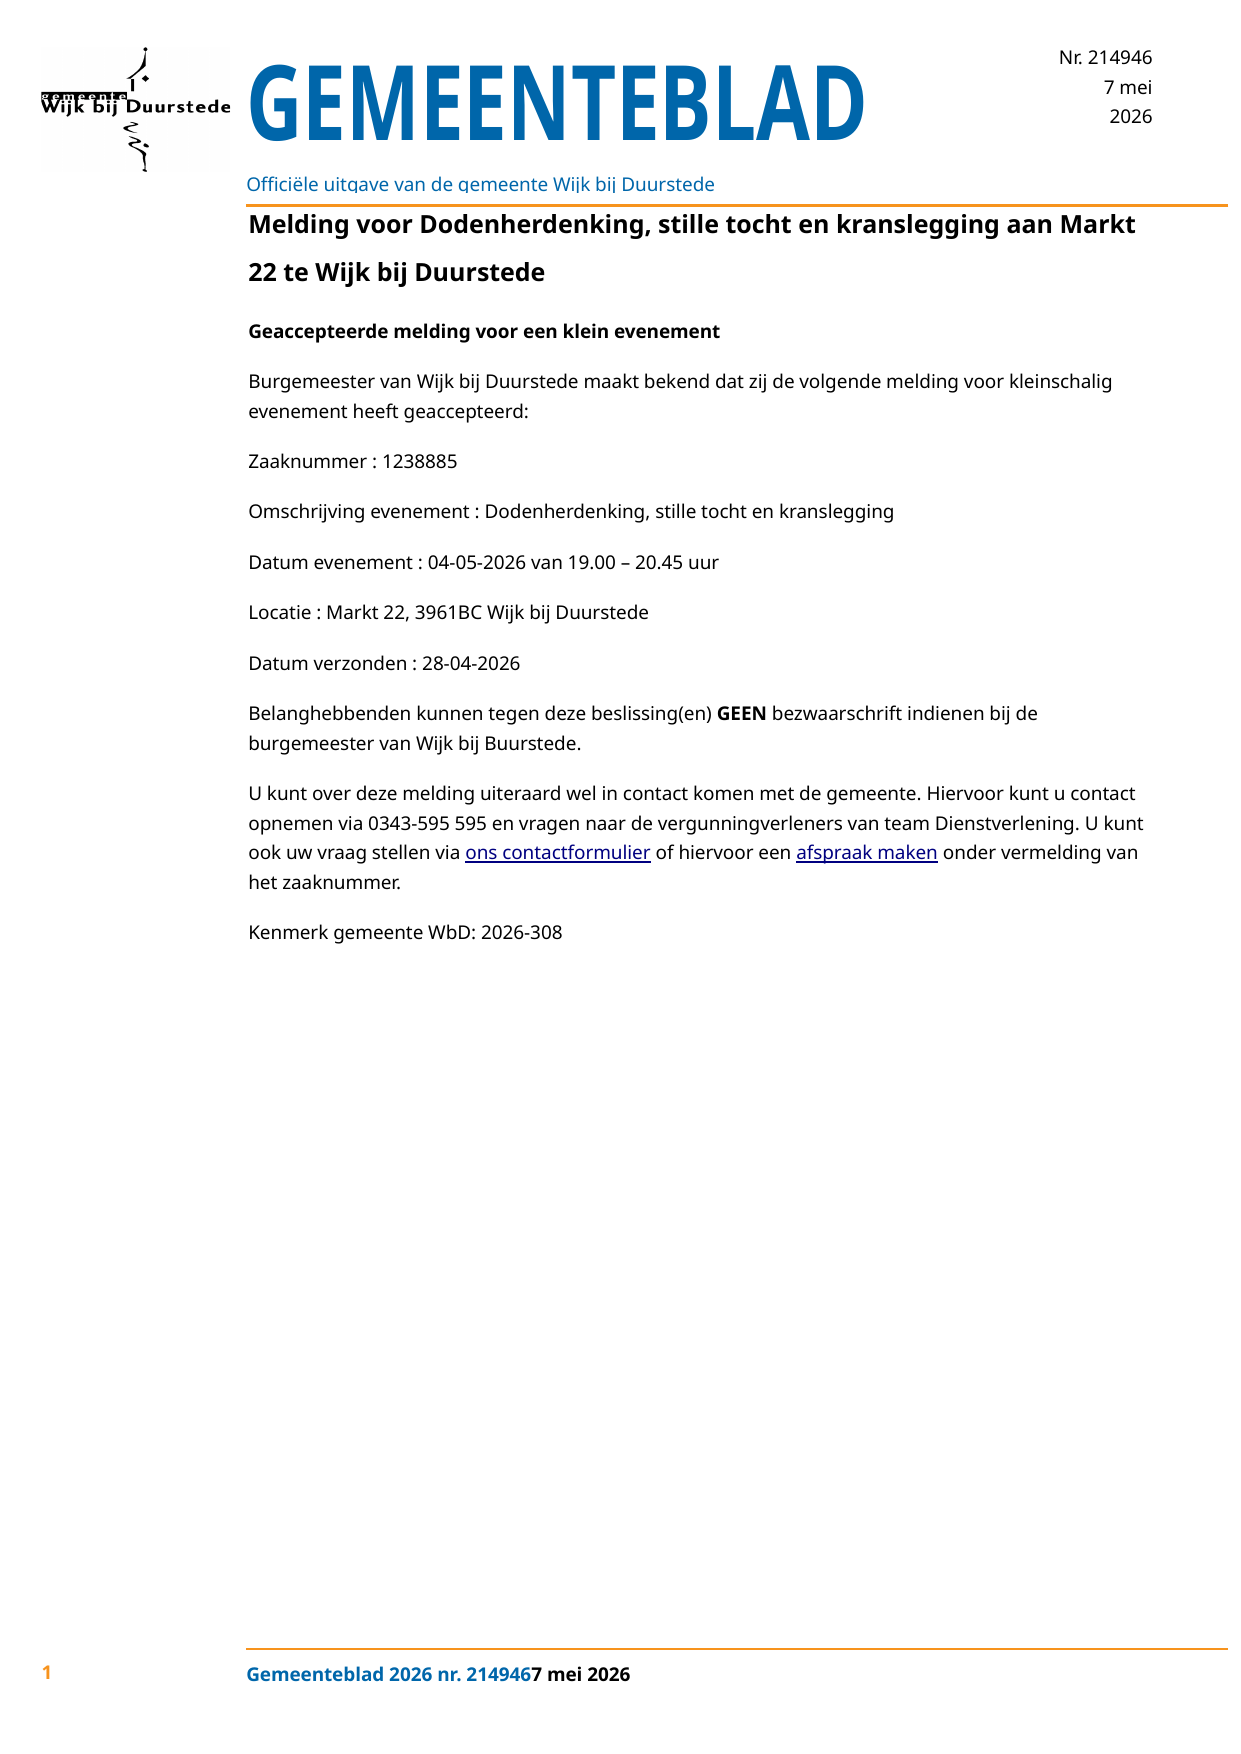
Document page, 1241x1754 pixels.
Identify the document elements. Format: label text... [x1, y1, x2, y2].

text Omschrijving evenement : Dodenherdenking, stille tocht en kranslegging [248, 499, 1152, 524]
text Melding voor Dodenherdenking, stille tocht en kranslegging aan Markt 22 te Wijk bij Duurstede [248, 207, 1152, 288]
picture [41, 47, 231, 172]
text Geaccepteerde melding voor een klein evenement [248, 318, 1152, 344]
text Datum verzonden : 28-04-2026 [248, 650, 1152, 676]
text Datum evenement : 04-05-2026 van 19.00 – 20.45 uur [248, 549, 1152, 575]
text Zaaknummer : 1238885 [248, 448, 1152, 474]
text Belanghebbenden kunnen tegen deze beslissing(en) GEEN bezwaarschrift indienen bij de burgemeester van Wijk bij Buurstede. [248, 700, 1152, 756]
text Burgemeester van Wijk bij Duurstede maakt bekend dat zij de volgende melding voor kleinschalig evenement heeft geaccepteerd: [248, 368, 1152, 424]
text Locatie : Markt 22, 3961BC Wijk bij Duurstede [248, 599, 1152, 625]
text U kunt over deze melding uiteraard wel in contact komen met de gemeente. Hiervoor kunt u contact opnemen via 0343-595 595 en vragen naar de vergunningverleners van team Dienstverlening. U kunt ook uw vraag stellen via ons contactformulier of hiervoor een afspraak maken onder vermelding van het zaaknummer. [248, 780, 1152, 895]
text Kenmerk gemeente WbD: 2026-308 [248, 919, 1152, 945]
